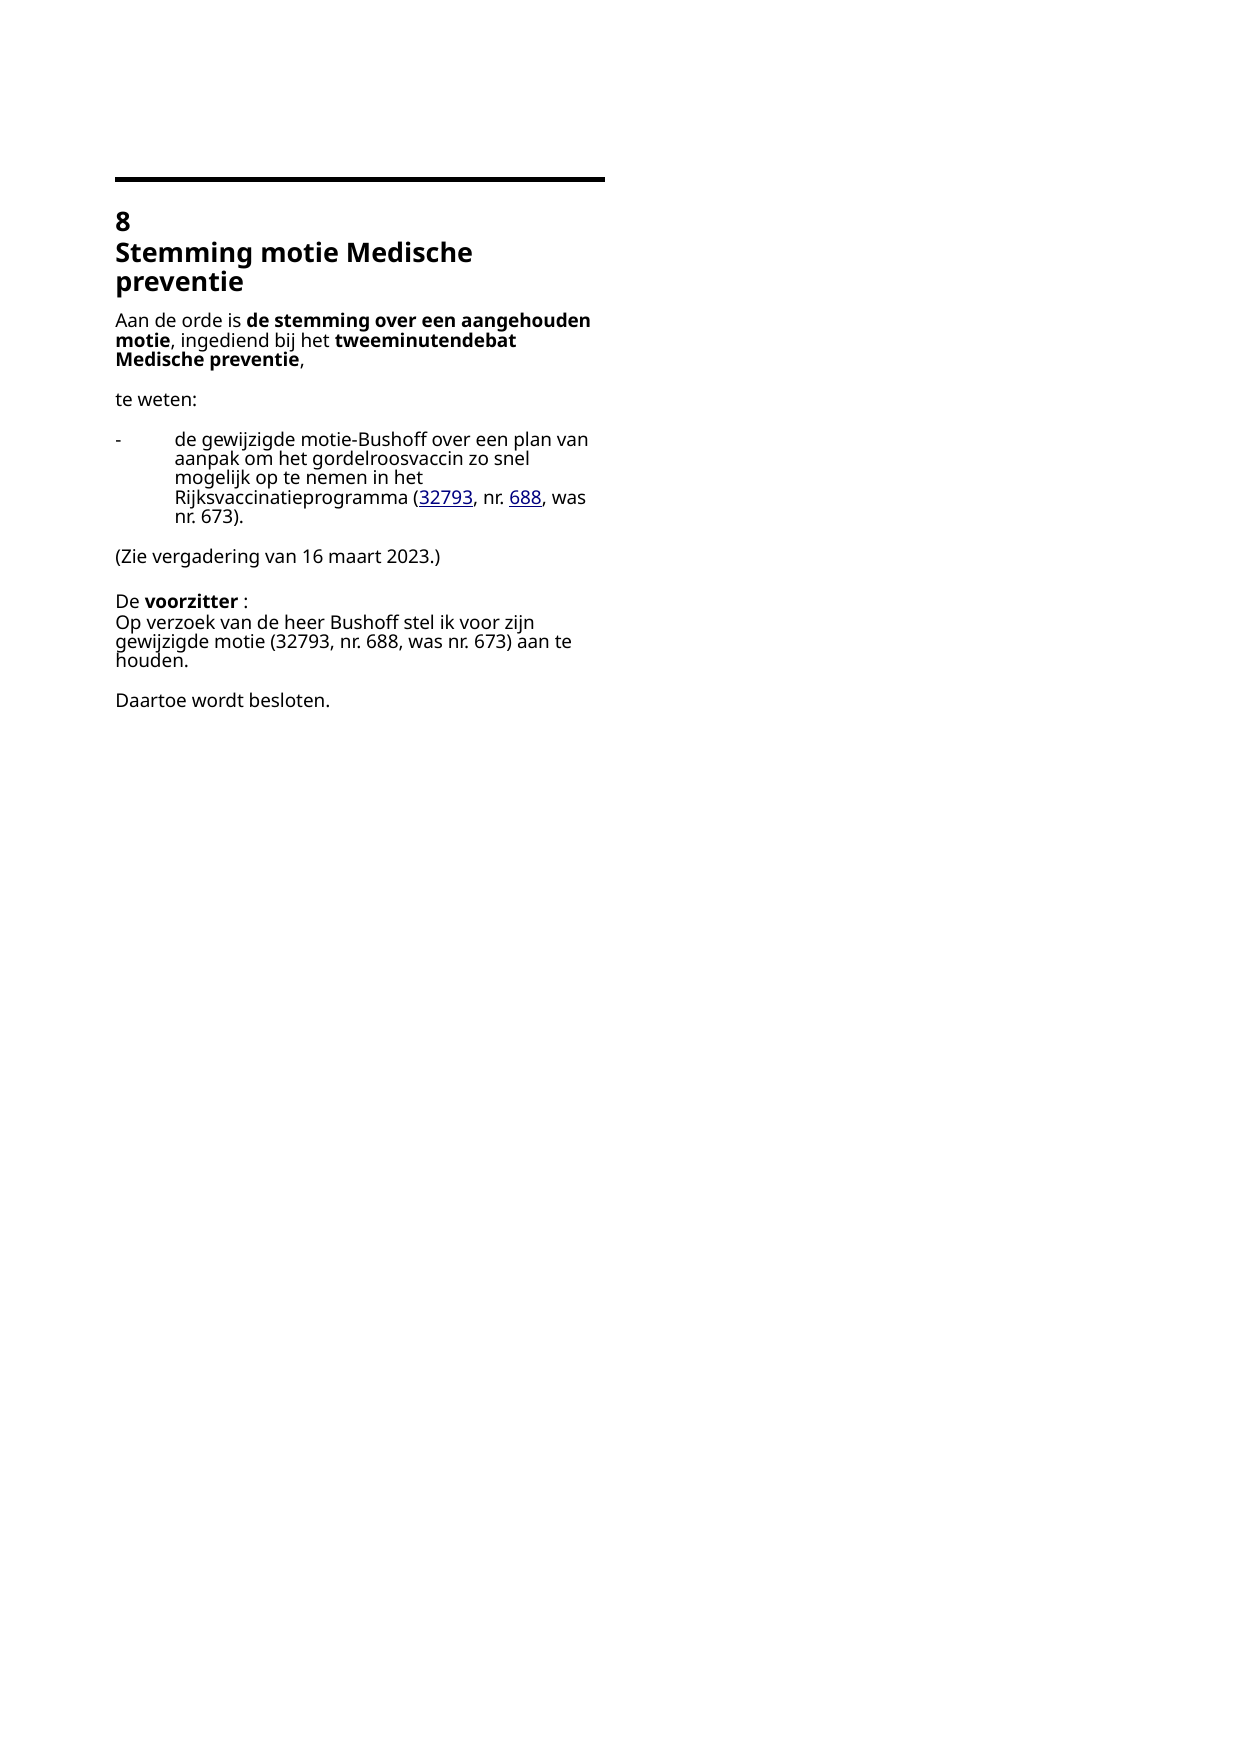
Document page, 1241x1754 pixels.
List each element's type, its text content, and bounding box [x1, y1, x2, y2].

list de gewijzigde motie-Bushoff over een plan van aanpak om het gordelroosvaccin zo snel mogelijk op te nemen in het Rijksvaccinatieprogramma (32793, nr. 688, was nr. 673). [115, 431, 605, 527]
text te weten: [115, 391, 605, 410]
text 8 [115, 203, 605, 239]
text Op verzoek van de heer Bushoff stel ik voor zijn gewijzigde motie (32793, nr. 688, was nr. 673) aan te houden. [115, 614, 605, 672]
text (Zie vergadering van 16 maart 2023.) [115, 548, 605, 567]
text Aan de orde is de stemming over een aangehouden motie, ingediend bij het tweeminutendebat Medische preventie, [115, 312, 605, 370]
text Stemming motie Medische preventie [115, 239, 605, 312]
text De voorzitter : [115, 588, 605, 614]
text Daartoe wordt besloten. [115, 692, 605, 712]
